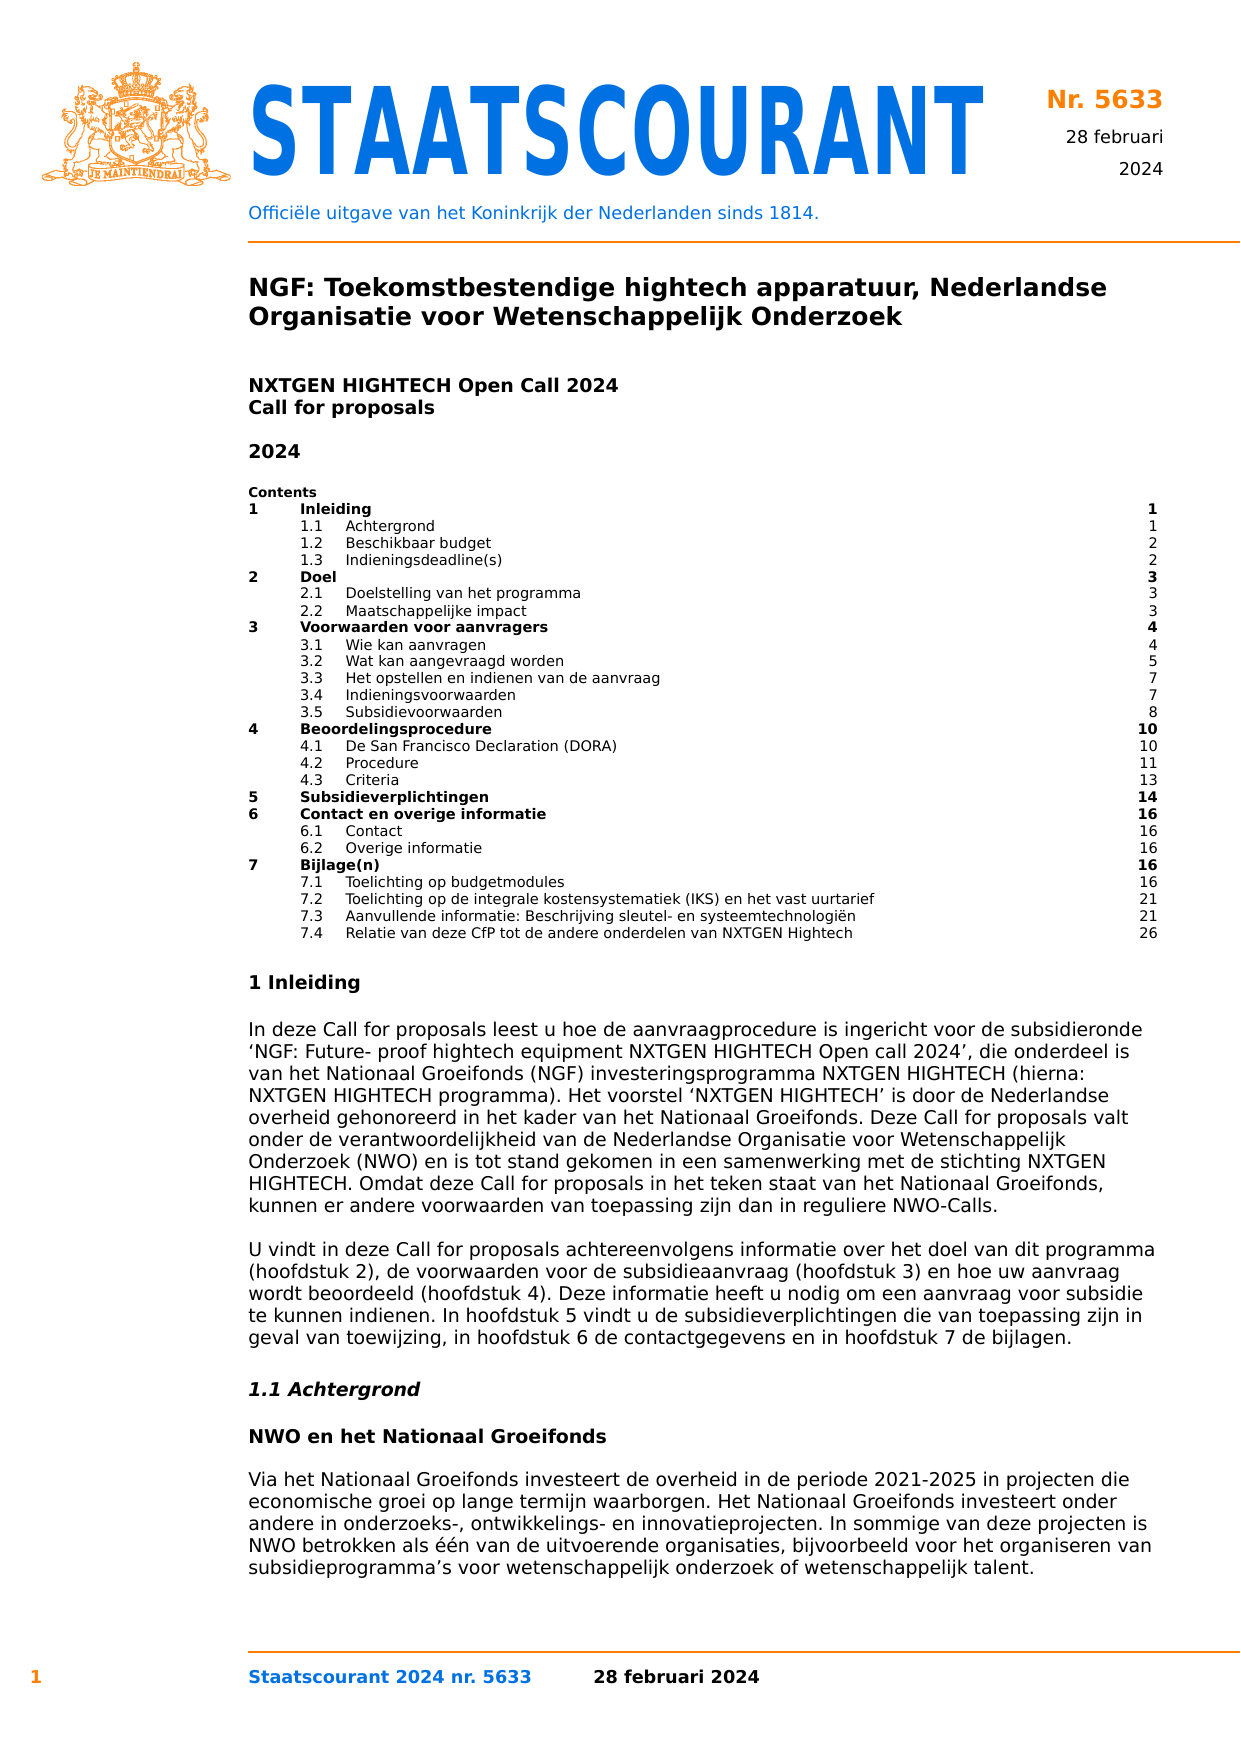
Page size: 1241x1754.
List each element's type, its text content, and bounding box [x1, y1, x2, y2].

table_cell 5 [1072, 653, 1163, 670]
table_cell 3.3 [294, 670, 339, 687]
table_cell 11 [1072, 755, 1163, 772]
table_cell 6 [248, 806, 294, 823]
table_cell 3 [1072, 603, 1163, 619]
table_cell 10 [1072, 738, 1163, 755]
subtitle 1.1 Achtergrond [248, 1378, 1163, 1401]
table_cell 1 [248, 501, 294, 517]
table_cell 7 [1072, 670, 1163, 687]
table_cell 10 [1072, 721, 1163, 738]
table_cell 14 [1072, 789, 1163, 806]
table_cell 7.4 [294, 925, 339, 942]
table_cell 4.1 [294, 738, 339, 755]
table_cell Overige informatie [340, 840, 1072, 857]
table_cell 4 [248, 721, 294, 738]
table_cell 16 [1072, 806, 1163, 823]
table_cell Toelichting op de integrale kostensystematiek (IKS) en het vast uurtarief [340, 891, 1072, 908]
table_cell Indieningsdeadline(s) [340, 551, 1072, 568]
table_cell Subsidievoorwaarden [340, 704, 1072, 721]
table_cell Doel [294, 569, 1072, 585]
table_header STAATSCOURANT [248, 62, 998, 203]
table_cell 3 [1072, 569, 1163, 585]
table_cell Indieningsvoorwaarden [340, 687, 1072, 704]
table_cell Doelstelling van het programma [340, 585, 1072, 602]
table_cell 8 [1072, 704, 1163, 721]
table_cell 16 [1072, 823, 1163, 840]
table_cell 2.2 [294, 603, 339, 619]
picture [41, 62, 231, 186]
table_cell [248, 891, 294, 908]
table_cell Maatschappelijke impact [340, 603, 1072, 619]
table_cell De San Francisco Declaration (DORA) [340, 738, 1072, 755]
table_cell 2 [248, 569, 294, 585]
table_cell 3.2 [294, 653, 339, 670]
text Via het Nationaal Groeifonds investeert de overheid in de periode 2021-2025 in projecten die economische groei op lange termijn waarborgen. Het Nationaal Groeifonds investeert onder andere in onderzoeks-, ontwikkelings- en innovatieprojecten. In sommige van deze projecten is NWO betrokken als één van de uitvoerende organisaties, bijvoorbeeld voor het organiseren van subsidieprogramma’s voor wetenschappelijk onderzoek of wetenschappelijk talent. [248, 1469, 1163, 1579]
table_cell 3.4 [294, 687, 339, 704]
table_cell 7.1 [294, 874, 339, 891]
table_cell Achtergrond [340, 518, 1072, 534]
table_cell 6.2 [294, 840, 339, 857]
text Call for proposals [248, 397, 1163, 419]
table_cell [248, 636, 294, 653]
table_cell [248, 823, 294, 840]
table_cell Het opstellen en indienen van de aanvraag [340, 670, 1072, 687]
table_cell 1 [1072, 501, 1163, 517]
table_cell 6.1 [294, 823, 339, 840]
table_cell 3 [248, 619, 294, 636]
table_cell [248, 653, 294, 670]
table_cell 3 [1072, 585, 1163, 602]
table_cell 7.3 [294, 908, 339, 925]
table_cell 7 [1072, 687, 1163, 704]
table_cell 21 [1072, 908, 1163, 925]
subtitle NWO en het Nationaal Groeifonds [248, 1426, 1163, 1447]
table_cell [248, 603, 294, 619]
table_cell [248, 755, 294, 772]
table_cell 1 [1072, 518, 1163, 534]
table_cell Relatie van deze CfP tot de andere onderdelen van NXTGEN Hightech [340, 925, 1072, 942]
table_cell 7.2 [294, 891, 339, 908]
table_cell [248, 874, 294, 891]
table_cell 1.3 [294, 551, 339, 568]
table_cell Aanvullende informatie: Beschrijving sleutel- en systeemtechnologiën [340, 908, 1072, 925]
table_cell Voorwaarden voor aanvragers [294, 619, 1072, 636]
table_cell 28 februari [998, 121, 1240, 153]
table_cell [248, 738, 294, 755]
table_cell 2 [1072, 551, 1163, 568]
subtitle 1 Inleiding [248, 972, 1163, 994]
table_cell Inleiding [294, 501, 1072, 517]
table_cell Criteria [340, 772, 1072, 789]
table_cell 16 [1072, 840, 1163, 857]
table_cell Bijlage(n) [294, 857, 1072, 874]
subtitle NGF: Toekomstbestendige hightech apparatuur, Nederlandse Organisatie voor Wetenschappelijk Onderzoek [248, 273, 1163, 331]
table_header Contents [248, 485, 1163, 501]
table_cell Contact [340, 823, 1072, 840]
text U vindt in deze Call for proposals achtereenvolgens informatie over het doel van dit programma (hoofdstuk 2), de voorwaarden voor de subsidieaanvraag (hoofdstuk 3) en hoe uw aanvraag wordt beoordeeld (hoofdstuk 4). Deze informatie heeft u nodig om een aanvraag voor subsidie te kunnen indienen. In hoofdstuk 5 vindt u de subsidieverplichtingen die van toepassing zijn in geval van toewijzing, in hoofdstuk 6 de contactgegevens en in hoofdstuk 7 de bijlagen. [248, 1239, 1163, 1348]
table_cell [248, 535, 294, 551]
table_cell Officiële uitgave van het Koninkrijk der Nederlanden sinds 1814. [248, 203, 1240, 241]
table_cell 4 [1072, 636, 1163, 653]
table_cell Beoordelingsprocedure [294, 721, 1072, 738]
table_cell [248, 518, 294, 534]
table_cell Subsidieverplichtingen [294, 789, 1072, 806]
table_cell 16 [1072, 874, 1163, 891]
table_cell 4.2 [294, 755, 339, 772]
table_cell [248, 687, 294, 704]
table_cell 16 [1072, 857, 1163, 874]
table_cell Procedure [340, 755, 1072, 772]
table_cell 2.1 [294, 585, 339, 602]
text In deze Call for proposals leest u hoe de aanvraagprocedure is ingericht voor de subsidieronde ‘NGF: Future- proof hightech equipment NXTGEN HIGHTECH Open call 2024’, die onderdeel is van het Nationaal Groeifonds (NGF) investeringsprogramma NXTGEN HIGHTECH (hierna: NXTGEN HIGHTECH programma). Het voorstel ‘NXTGEN HIGHTECH’ is door de Nederlandse overheid gehonoreerd in het kader van het Nationaal Groeifonds. Deze Call for proposals valt onder de verantwoordelijkheid van de Nederlandse Organisatie voor Wetenschappelijk Onderzoek (NWO) en is tot stand gekomen in een samenwerking met de stichting NXTGEN HIGHTECH. Omdat deze Call for proposals in het teken staat van het Nationaal Groeifonds, kunnen er andere voorwaarden van toepassing zijn dan in reguliere NWO-Calls. [248, 1019, 1163, 1217]
table_cell 2024 [998, 153, 1240, 203]
table_cell Wat kan aangevraagd worden [340, 653, 1072, 670]
text NXTGEN HIGHTECH Open Call 2024 [248, 375, 1163, 397]
table_cell [248, 772, 294, 789]
table_cell 1.2 [294, 535, 339, 551]
table_cell 13 [1072, 772, 1163, 789]
table_cell 4 [1072, 619, 1163, 636]
table_cell 5 [248, 789, 294, 806]
table_cell 21 [1072, 891, 1163, 908]
table_header [25, 62, 248, 241]
table_cell Contact en overige informatie [294, 806, 1072, 823]
table_cell 4.3 [294, 772, 339, 789]
table_cell 3.5 [294, 704, 339, 721]
table_cell [248, 908, 294, 925]
table_header Nr. 5633 [998, 62, 1240, 121]
table_cell 3.1 [294, 636, 339, 653]
table_cell 2 [1072, 535, 1163, 551]
table_cell 7 [248, 857, 294, 874]
table_cell [248, 670, 294, 687]
table_cell [248, 704, 294, 721]
table_cell [248, 585, 294, 602]
table_cell [248, 551, 294, 568]
table_cell 26 [1072, 925, 1163, 942]
table_cell [248, 925, 294, 942]
text 2024 [248, 441, 1163, 463]
table_cell [248, 840, 294, 857]
table_cell Beschikbaar budget [340, 535, 1072, 551]
table_cell Wie kan aanvragen [340, 636, 1072, 653]
table_cell 1.1 [294, 518, 339, 534]
table_cell Toelichting op budgetmodules [340, 874, 1072, 891]
